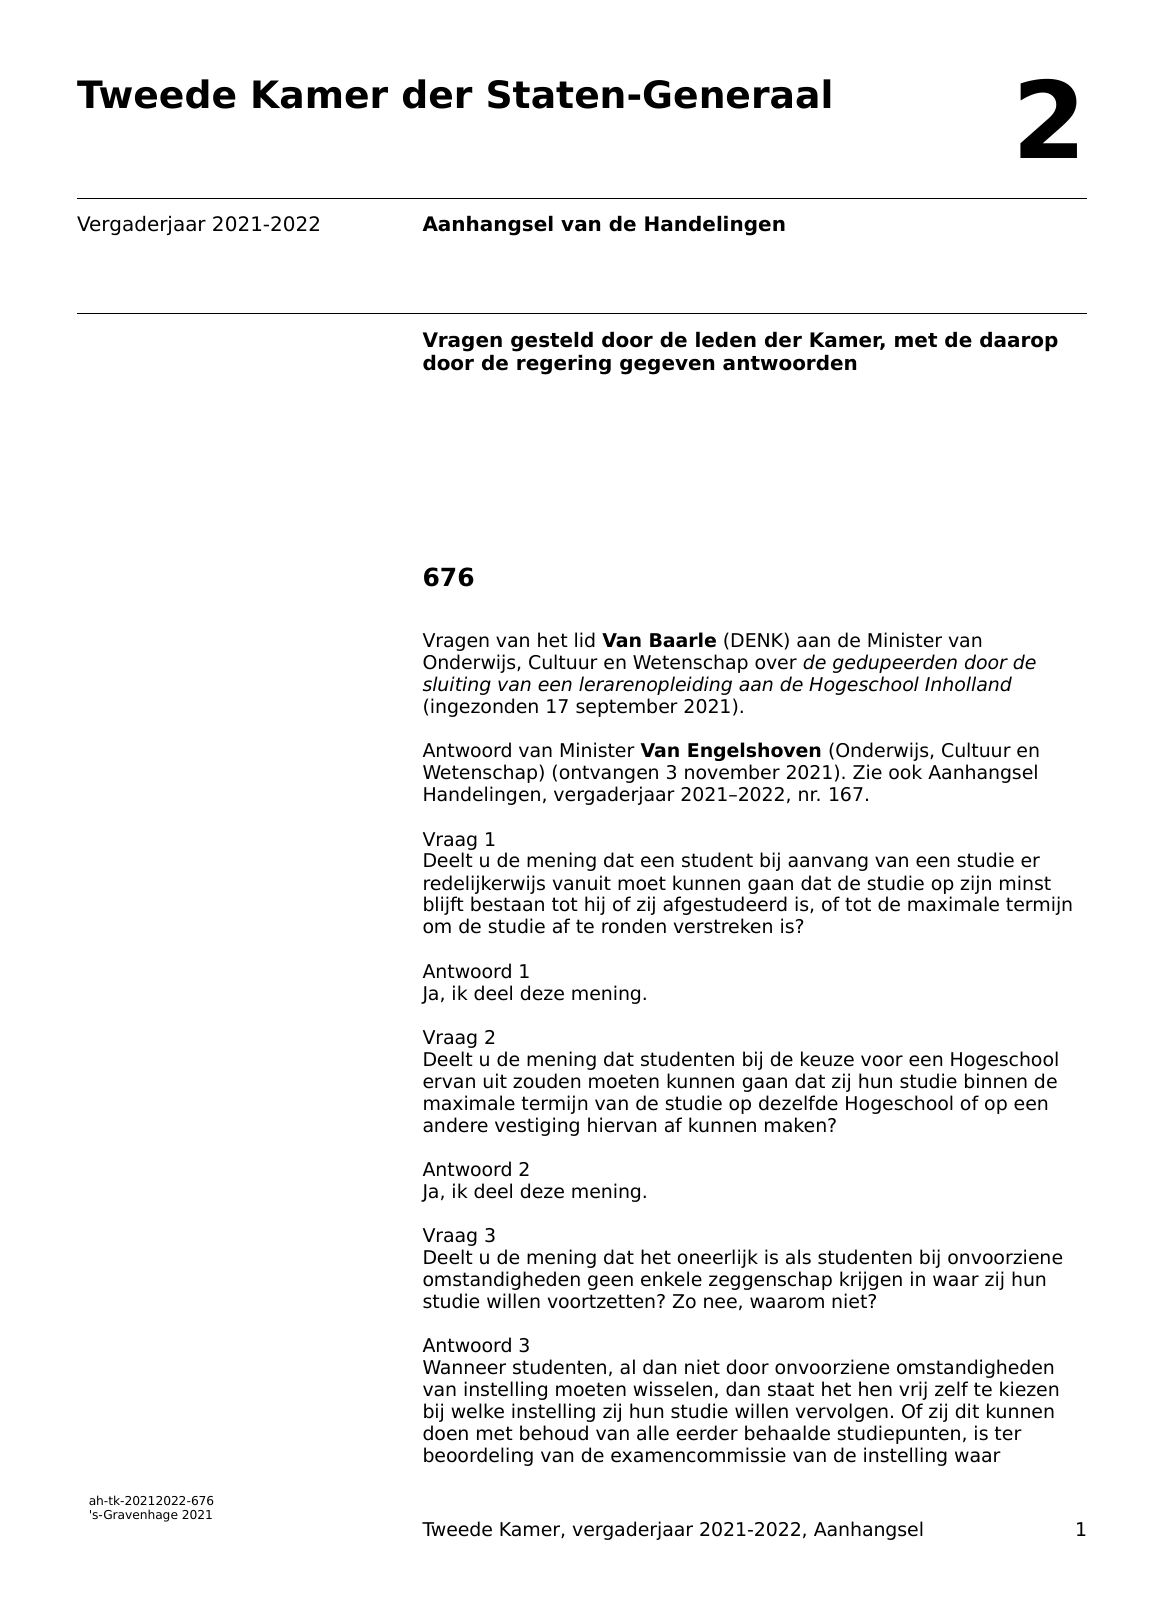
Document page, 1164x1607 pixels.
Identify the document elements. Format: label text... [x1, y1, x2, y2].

table_header 2 [886, 59, 1087, 198]
table_cell Vergaderjaar 2021-2022 [77, 199, 422, 313]
text Vraag 3 [422, 1225, 1087, 1247]
table_cell [77, 314, 422, 375]
text Antwoord van Minister Van Engelshoven (Onderwijs, Cultuur en Wetenschap) (ontvangen 3 november 2021). Zie ook Aanhangsel Handelingen, vergaderjaar 2021–2022, nr. 167. [422, 740, 1087, 806]
text Antwoord 1 [422, 961, 1087, 982]
text Antwoord 3 [422, 1335, 1087, 1357]
text Vragen van het lid Van Baarle (DENK) aan de Minister van Onderwijs, Cultuur en Wetenschap over de gedupeerden door de sluiting van een lerarenopleiding aan de Hogeschool Inholland (ingezonden 17 september 2021). [422, 630, 1087, 718]
text Wanneer studenten, al dan niet door onvoorziene omstandigheden van instelling moeten wisselen, dan staat het hen vrij zelf te kiezen bij welke instelling zij hun studie willen vervolgen. Of zij dit kunnen doen met behoud van alle eerder behaalde studiepunten, is ter beoordeling van de examencommissie van de instelling waar [422, 1357, 1087, 1467]
text Vraag 2 [422, 1027, 1087, 1049]
table_header Tweede Kamer der Staten-Generaal [77, 59, 886, 198]
table_cell Aanhangsel van de Handelingen [422, 199, 1087, 313]
text Deelt u de mening dat een student bij aanvang van een studie er redelijkerwijs vanuit moet kunnen gaan dat de studie op zijn minst blijft bestaan tot hij of zij afgestudeerd is, of tot de maximale termijn om de studie af te ronden verstreken is? [422, 850, 1087, 938]
table_cell Vragen gesteld door de leden der Kamer, met de daarop door de regering gegeven antwoorden [422, 314, 1087, 375]
text Deelt u de mening dat het oneerlijk is als studenten bij onvoorziene omstandigheden geen enkele zeggenschap krijgen in waar zij hun studie willen voortzetten? Zo nee, waarom niet? [422, 1247, 1087, 1313]
text ah-tk-20212022-676 [88, 1494, 323, 1508]
text Deelt u de mening dat studenten bij de keuze voor een Hogeschool ervan uit zouden moeten kunnen gaan dat zij hun studie binnen de maximale termijn van de studie op dezelfde Hogeschool of op een andere vestiging hiervan af kunnen maken? [422, 1049, 1087, 1137]
text Ja, ik deel deze mening. [422, 1181, 1087, 1203]
text Antwoord 2 [422, 1159, 1087, 1181]
text Ja, ik deel deze mening. [422, 982, 1087, 1004]
text 676 [422, 563, 1087, 592]
text 's-Gravenhage 2021 [88, 1508, 323, 1522]
text Vraag 1 [422, 828, 1087, 850]
